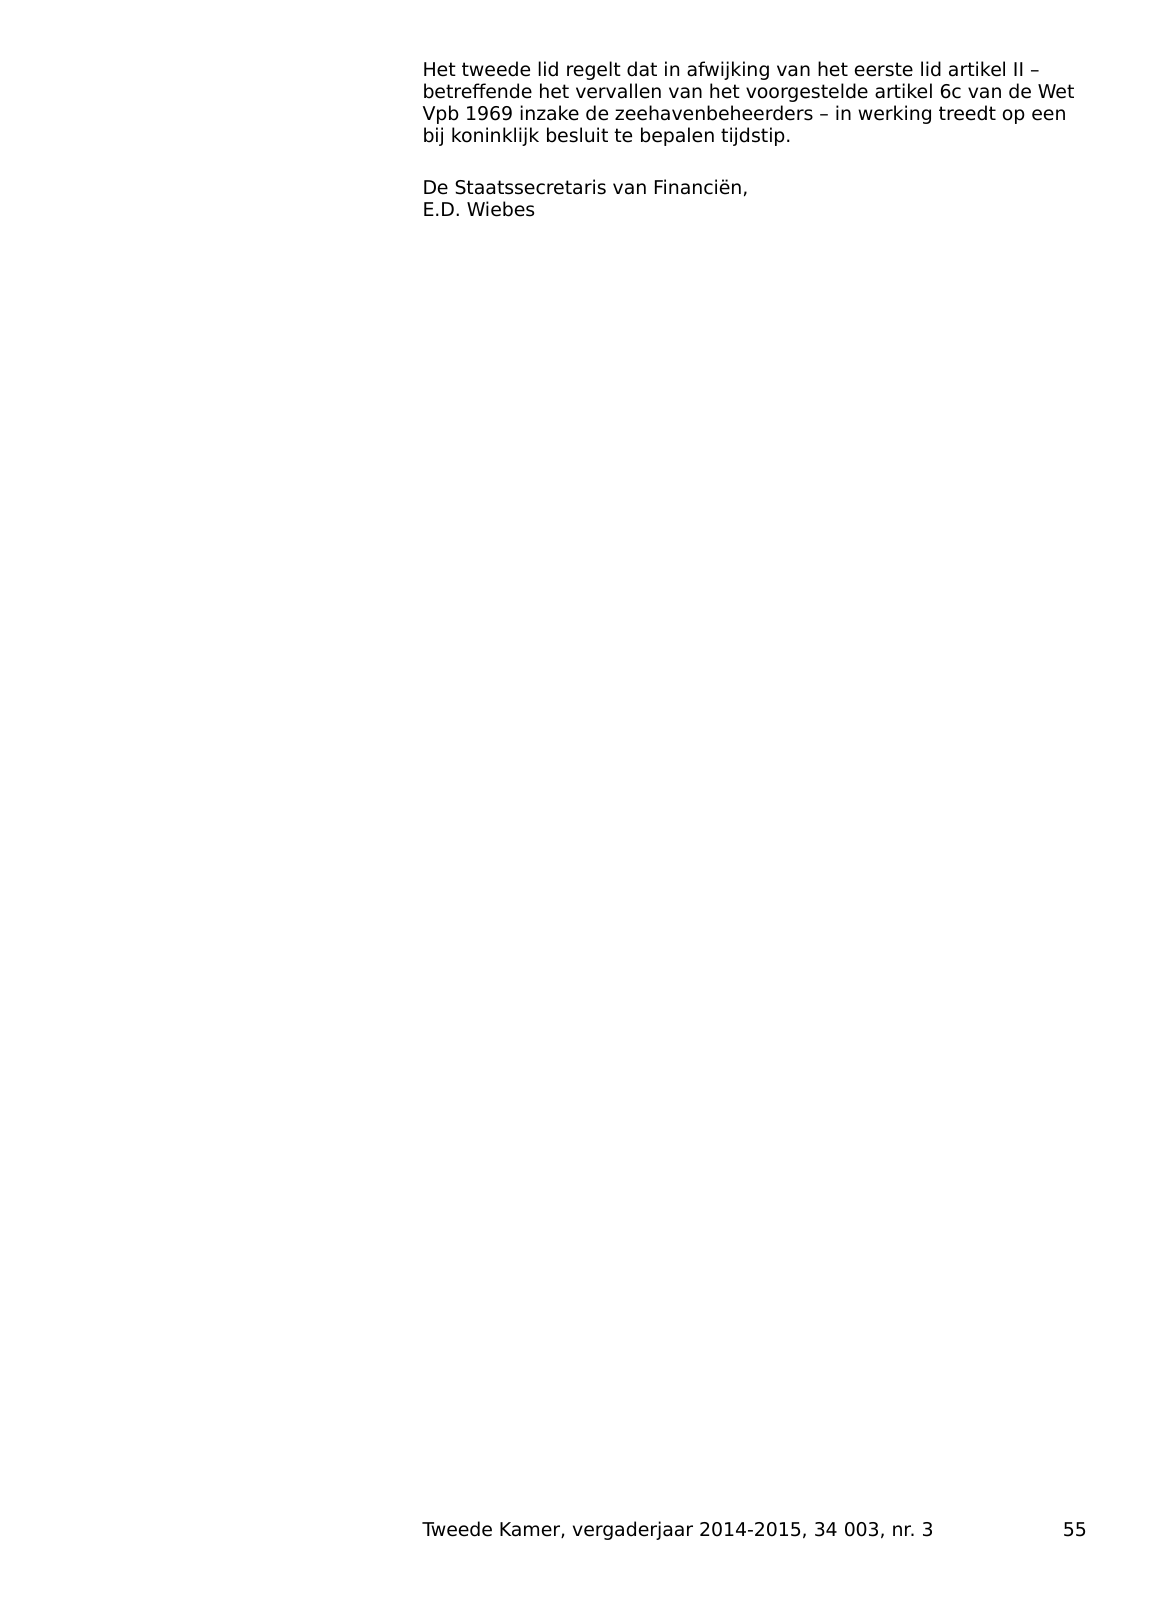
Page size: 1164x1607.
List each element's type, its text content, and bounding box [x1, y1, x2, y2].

text De Staatssecretaris van Financiën, E.D. Wiebes [422, 177, 1087, 221]
text Het tweede lid regelt dat in afwijking van het eerste lid artikel II – betreffende het vervallen van het voorgestelde artikel 6c van de Wet Vpb 1969 inzake de zeehavenbeheerders – in werking treedt op een bij koninklijk besluit te bepalen tijdstip. [422, 59, 1087, 147]
